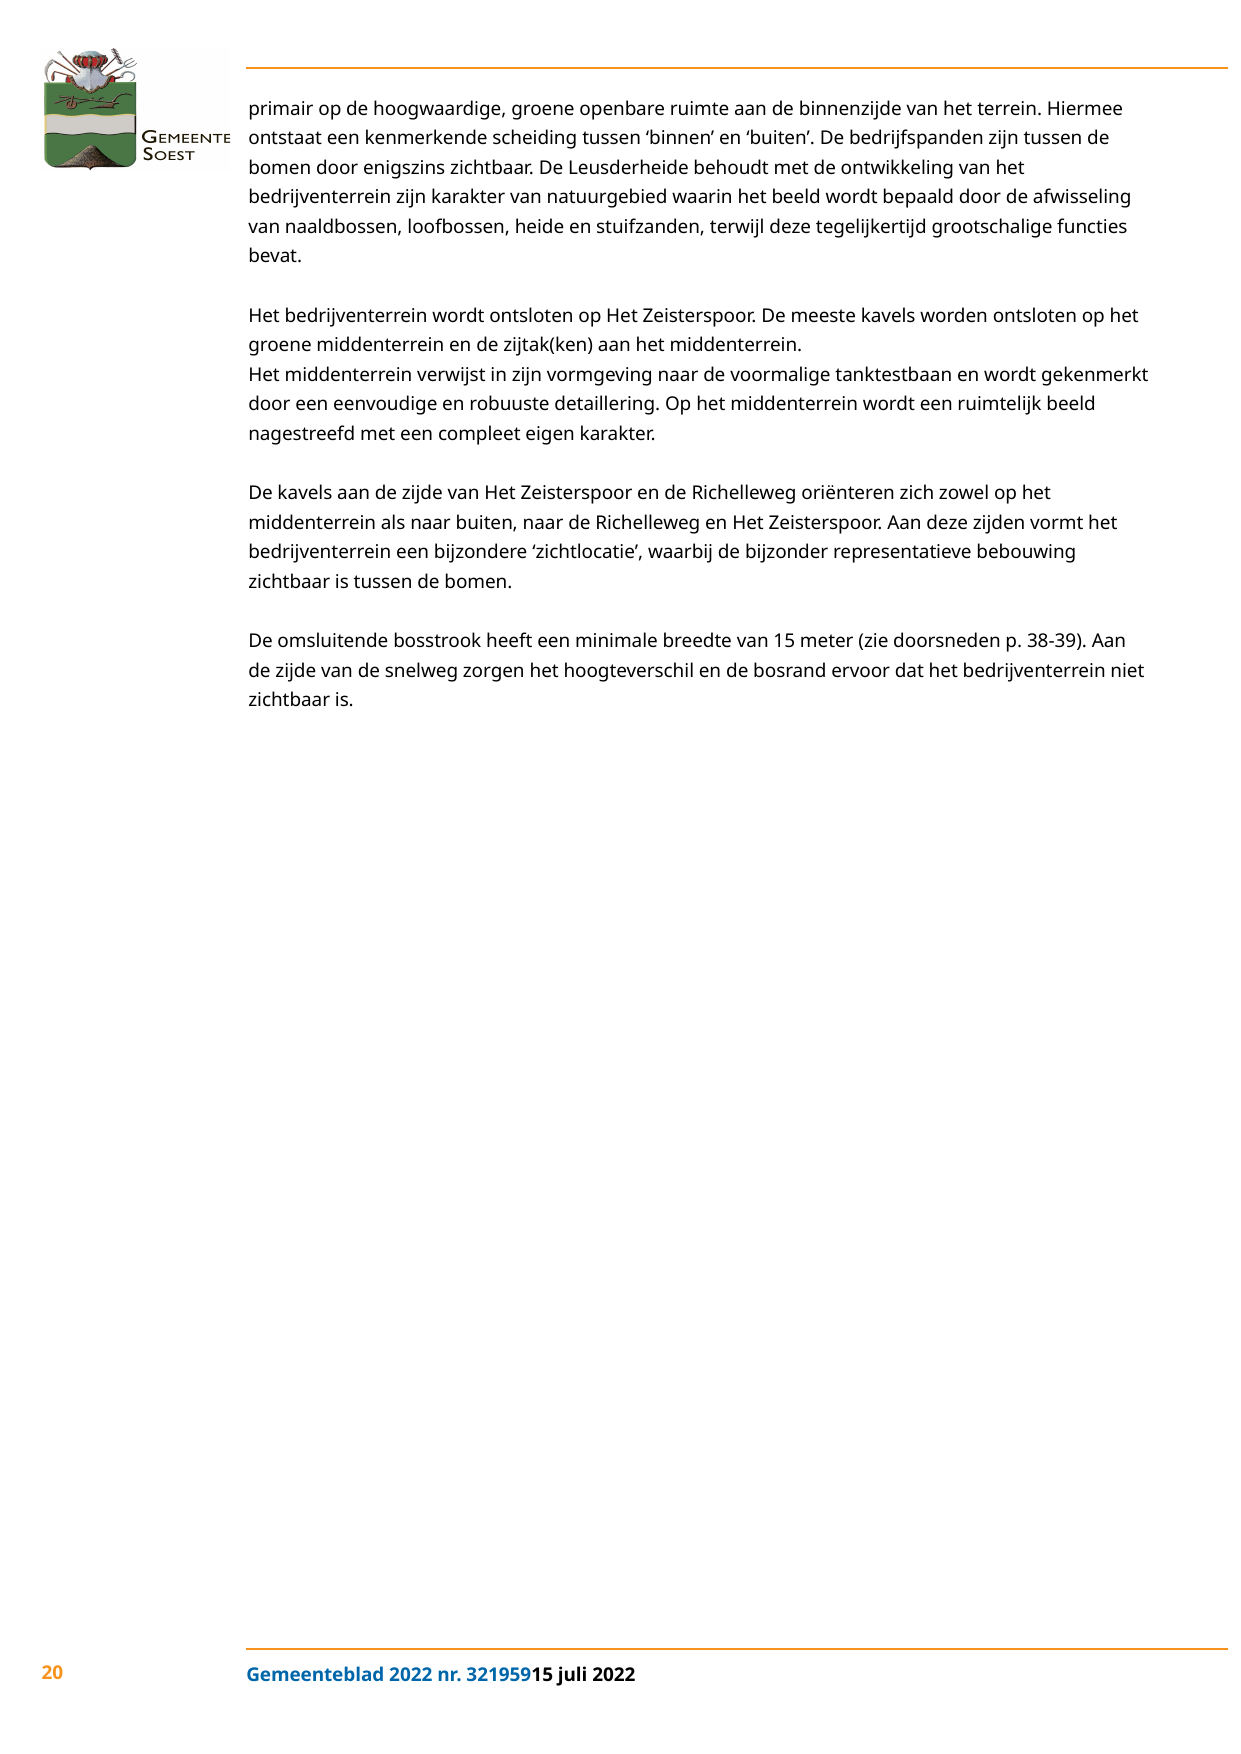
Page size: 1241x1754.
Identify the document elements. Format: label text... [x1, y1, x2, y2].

text De omsluitende bosstrook heeft een minimale breedte van 15 meter (zie doorsneden p. 38-39). Aan de zijde van de snelweg zorgen het hoogteverschil en de bosrand ervoor dat het bedrijventerrein niet zichtbaar is. [248, 627, 1152, 712]
text primair op de hoogwaardige, groene openbare ruimte aan de binnenzijde van het terrein. Hiermee ontstaat een kenmerkende scheiding tussen ‘binnen’ en ‘buiten’. De bedrijfspanden zijn tussen de bomen door enigszins zichtbaar. De Leusderheide behoudt met de ontwikkeling van het bedrijventerrein zijn karakter van natuurgebied waarin het beeld wordt bepaald door de afwisseling van naaldbossen, loofbossen, heide en stuifzanden, terwijl deze tegelijkertijd grootschalige functies bevat. [248, 95, 1152, 268]
text Het middenterrein verwijst in zijn vormgeving naar de voormalige tanktestbaan en wordt gekenmerkt door een eenvoudige en robuuste detaillering. Op het middenterrein wordt een ruimtelijk beeld nagestreefd met een compleet eigen karakter. [248, 361, 1152, 446]
text De kavels aan de zijde van Het Zeisterspoor en de Richelleweg oriënteren zich zowel op het middenterrein als naar buiten, naar de Richelleweg en Het Zeisterspoor. Aan deze zijden vormt het bedrijventerrein een bijzondere ‘zichtlocatie’, waarbij de bijzonder representatieve bebouwing zichtbaar is tussen de bomen. [248, 479, 1152, 594]
text Het bedrijventerrein wordt ontsloten op Het Zeisterspoor. De meeste kavels worden ontsloten op het groene middenterrein en de zijtak(ken) aan het middenterrein. [248, 302, 1152, 357]
picture [41, 47, 231, 172]
